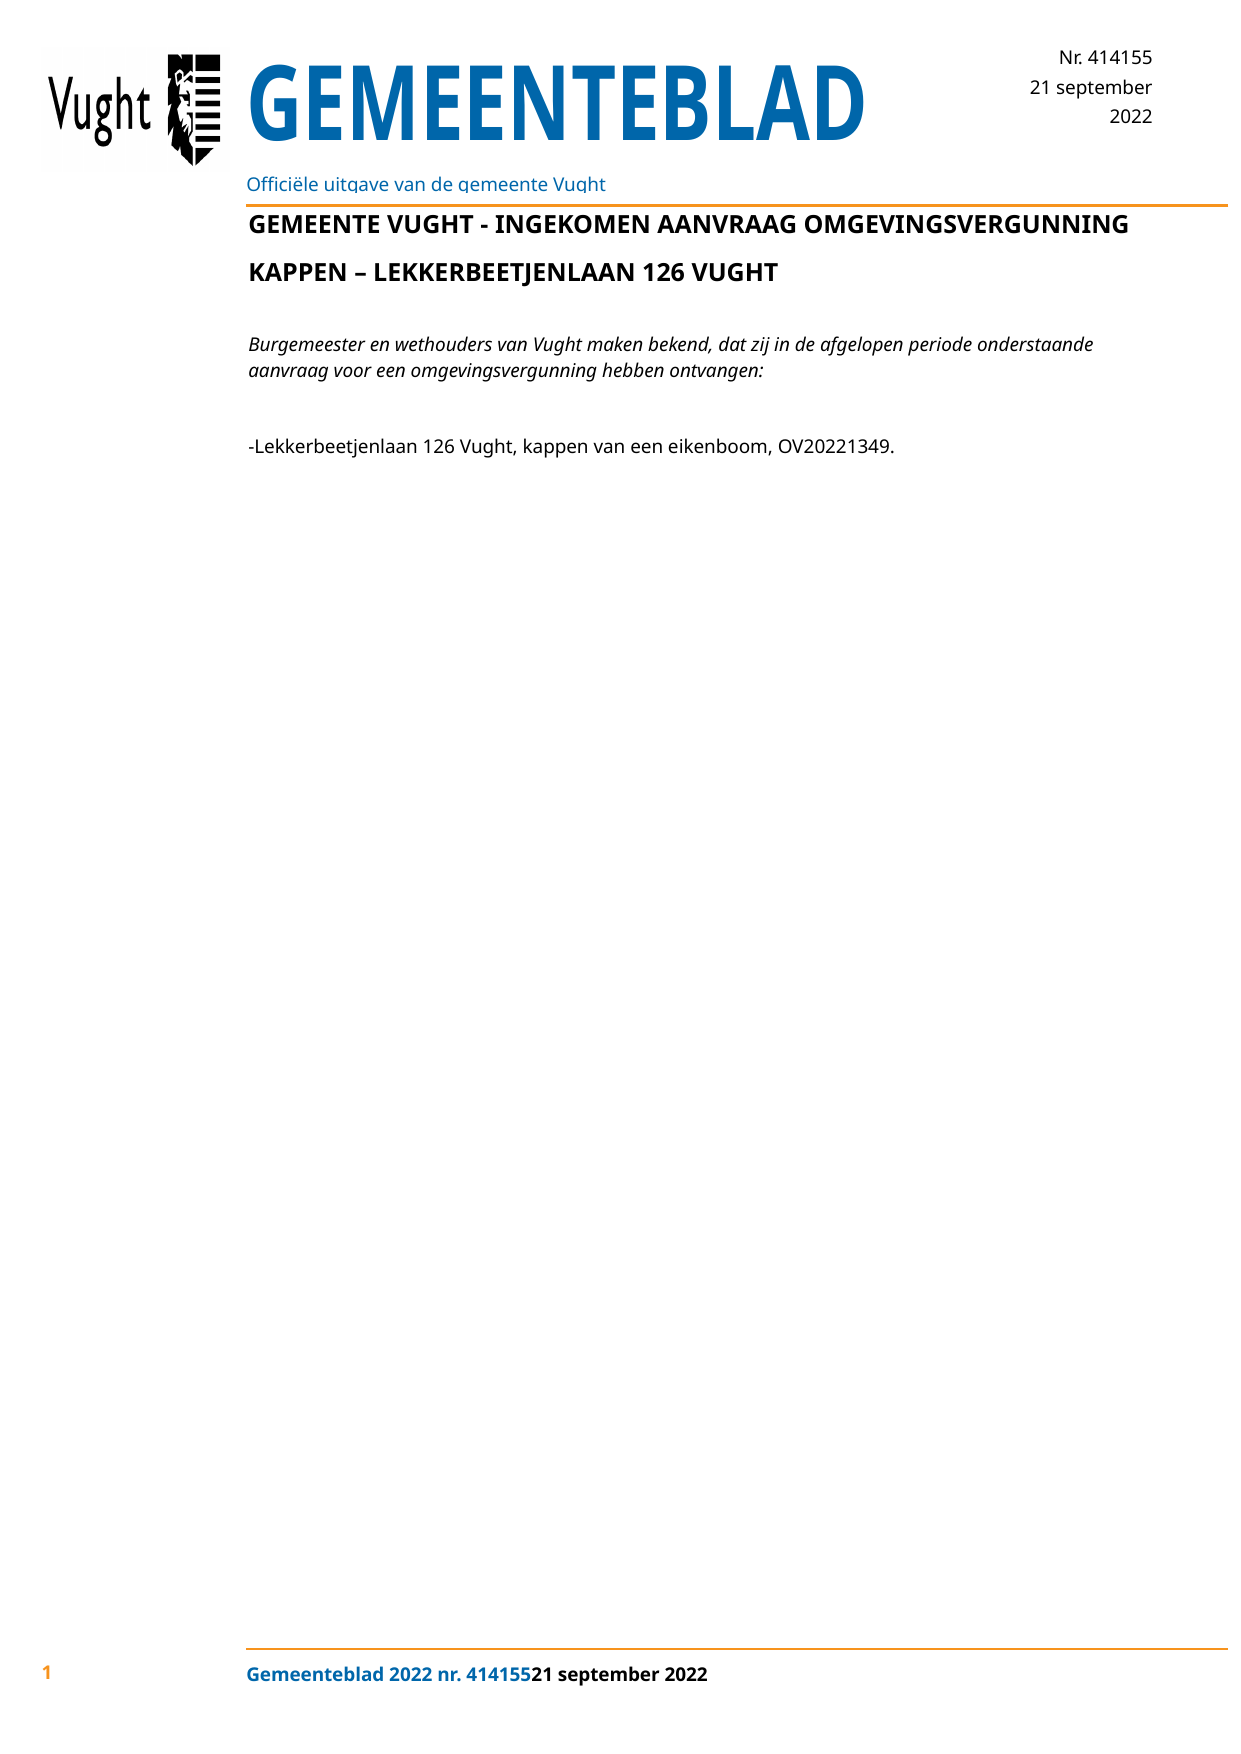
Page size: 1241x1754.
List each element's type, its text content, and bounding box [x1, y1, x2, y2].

text GEMEENTE VUGHT - INGEKOMEN AANVRAAG OMGEVINGSVERGUNNING KAPPEN – LEKKERBEETJENLAAN 126 VUGHT [248, 207, 1152, 288]
picture [41, 47, 231, 172]
text -Lekkerbeetjenlaan 126 Vught, kappen van een eikenboom, OV20221349. [248, 433, 1152, 459]
text Burgemeester en wethouders van Vught maken bekend, dat zij in de afgelopen periode onderstaande aanvraag voor een omgevingsvergunning hebben ontvangen: [248, 331, 1152, 383]
